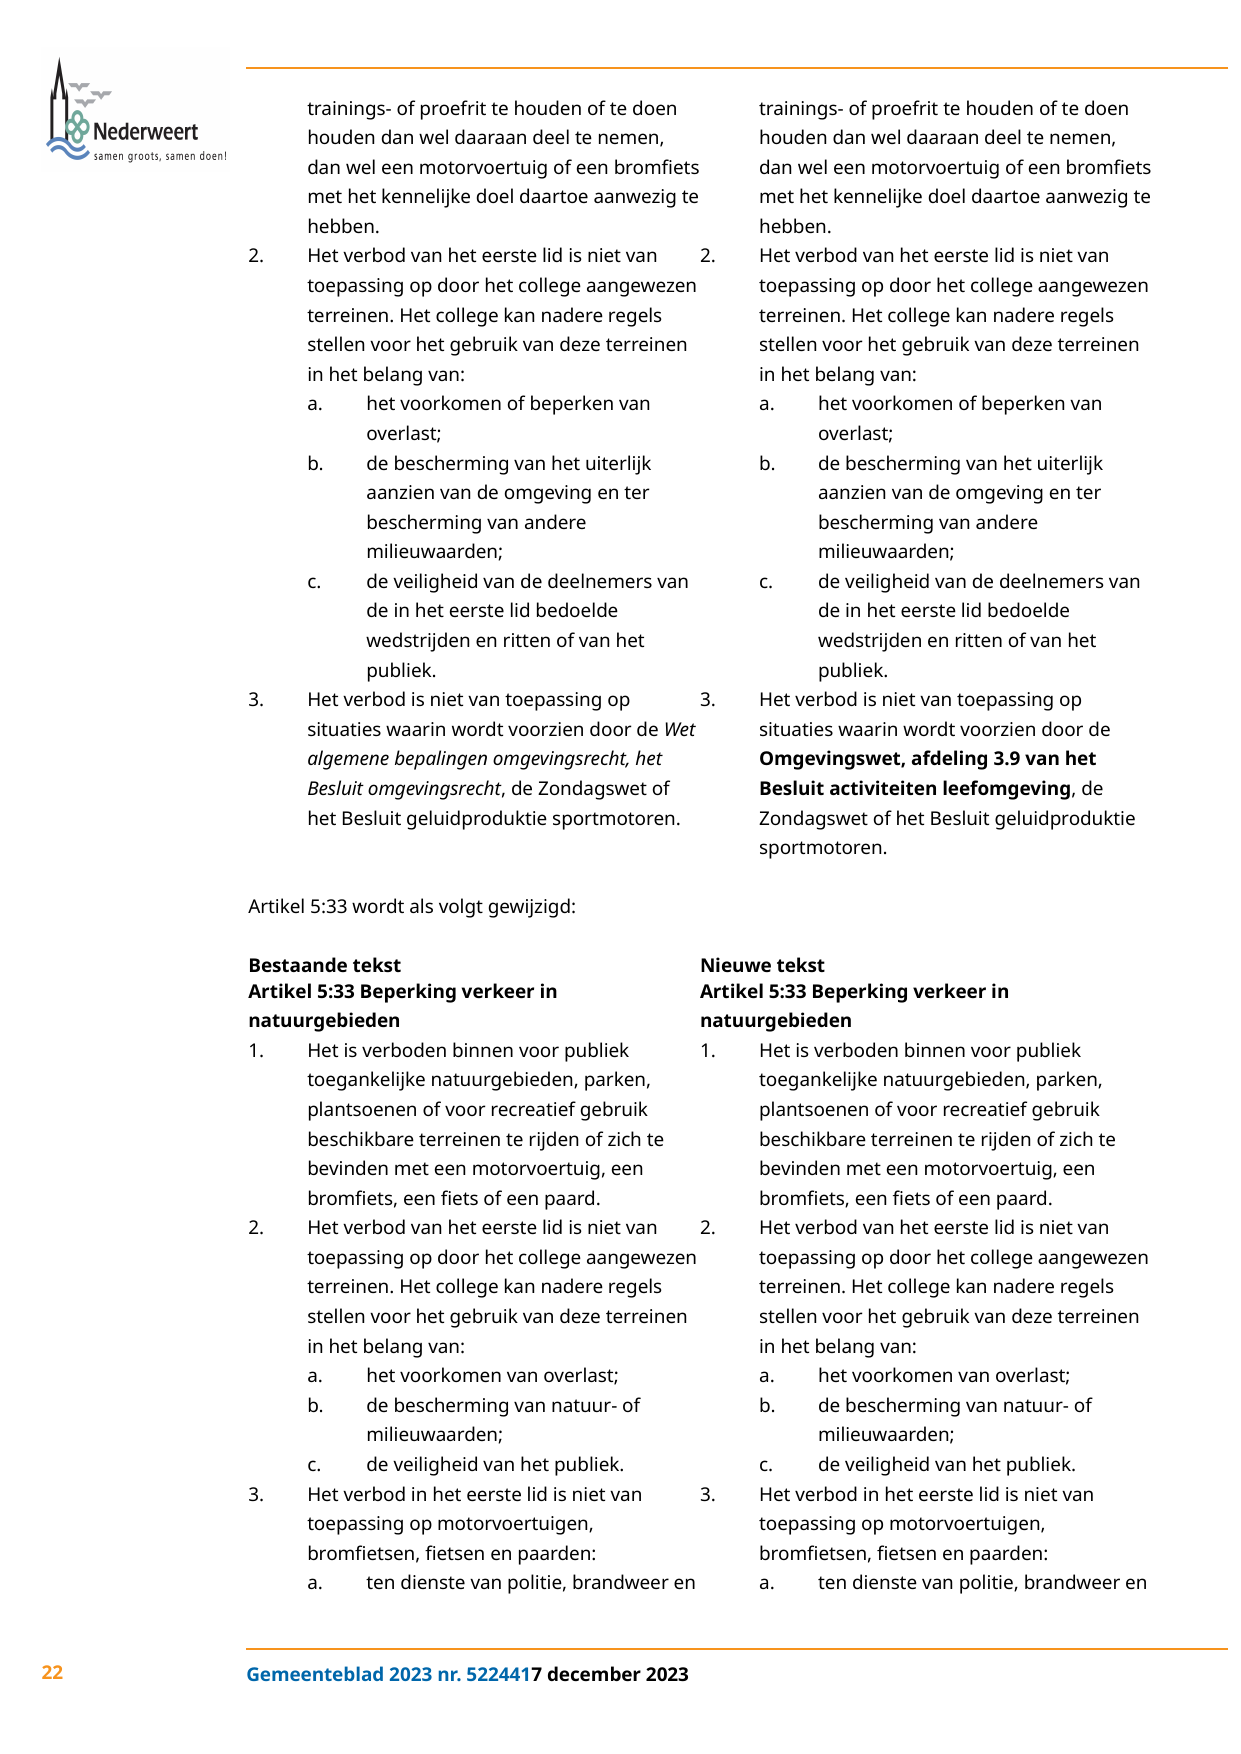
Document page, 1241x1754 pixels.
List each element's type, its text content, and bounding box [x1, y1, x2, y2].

table_header Bestaande tekst [248, 952, 700, 978]
table_header Nieuwe tekst [700, 952, 1152, 978]
table_cell Artikel 5:33 Beperking verkeer in natuurgebieden Het is verboden binnen voor publiek toegankelijke natuurgebieden, parken, plantsoenen of voor recreatief gebruik beschikbare terreinen te rijden of zich te bevinden met een motorvoertuig, een bromfiets, een fiets of een paard. Het verbod van het eerste lid is niet van toepassing op door het college aangewezen terreinen. Het college kan nadere regels stellen voor het gebruik van deze terreinen in het belang van: het voorkomen van overlast; de bescherming van natuur- of milieuwaarden; de veiligheid van het publiek. Het verbod in het eerste lid is niet van toepassing op motorvoertuigen, bromfietsen, fietsen en paarden: ten dienste van politie, brandweer en [248, 978, 700, 1595]
picture [41, 47, 231, 172]
table_cell Artikel 5:33 Beperking verkeer in natuurgebieden Het is verboden binnen voor publiek toegankelijke natuurgebieden, parken, plantsoenen of voor recreatief gebruik beschikbare terreinen te rijden of zich te bevinden met een motorvoertuig, een bromfiets, een fiets of een paard. Het verbod van het eerste lid is niet van toepassing op door het college aangewezen terreinen. Het college kan nadere regels stellen voor het gebruik van deze terreinen in het belang van: het voorkomen van overlast; de bescherming van natuur- of milieuwaarden; de veiligheid van het publiek. Het verbod in het eerste lid is niet van toepassing op motorvoertuigen, bromfietsen, fietsen en paarden: ten dienste van politie, brandweer en [700, 978, 1152, 1595]
table_cell trainings- of proefrit te houden of te doen houden dan wel daaraan deel te nemen, dan wel een motorvoertuig of een bromfiets met het kennelijke doel daartoe aanwezig te hebben. Het verbod van het eerste lid is niet van toepassing op door het college aangewezen terreinen. Het college kan nadere regels stellen voor het gebruik van deze terreinen in het belang van: het voorkomen of beperken van overlast; de bescherming van het uiterlijk aanzien van de omgeving en ter bescherming van andere milieuwaarden; de veiligheid van de deelnemers van de in het eerste lid bedoelde wedstrijden en ritten of van het publiek. Het verbod is niet van toepassing op situaties waarin wordt voorzien door de Omgevingswet, afdeling 3.9 van het Besluit activiteiten leefomgeving, de Zondagswet of het Besluit geluidproduktie sportmotoren. [700, 95, 1152, 860]
table_cell trainings- of proefrit te houden of te doen houden dan wel daaraan deel te nemen, dan wel een motorvoertuig of een bromfiets met het kennelijke doel daartoe aanwezig te hebben. Het verbod van het eerste lid is niet van toepassing op door het college aangewezen terreinen. Het college kan nadere regels stellen voor het gebruik van deze terreinen in het belang van: het voorkomen of beperken van overlast; de bescherming van het uiterlijk aanzien van de omgeving en ter bescherming van andere milieuwaarden; de veiligheid van de deelnemers van de in het eerste lid bedoelde wedstrijden en ritten of van het publiek. Het verbod is niet van toepassing op situaties waarin wordt voorzien door de Wet algemene bepalingen omgevingsrecht, het Besluit omgevingsrecht, de Zondagswet of het Besluit geluidproduktie sportmotoren. [248, 95, 700, 860]
text Artikel 5:33 wordt als volgt gewijzigd: [248, 893, 1152, 919]
